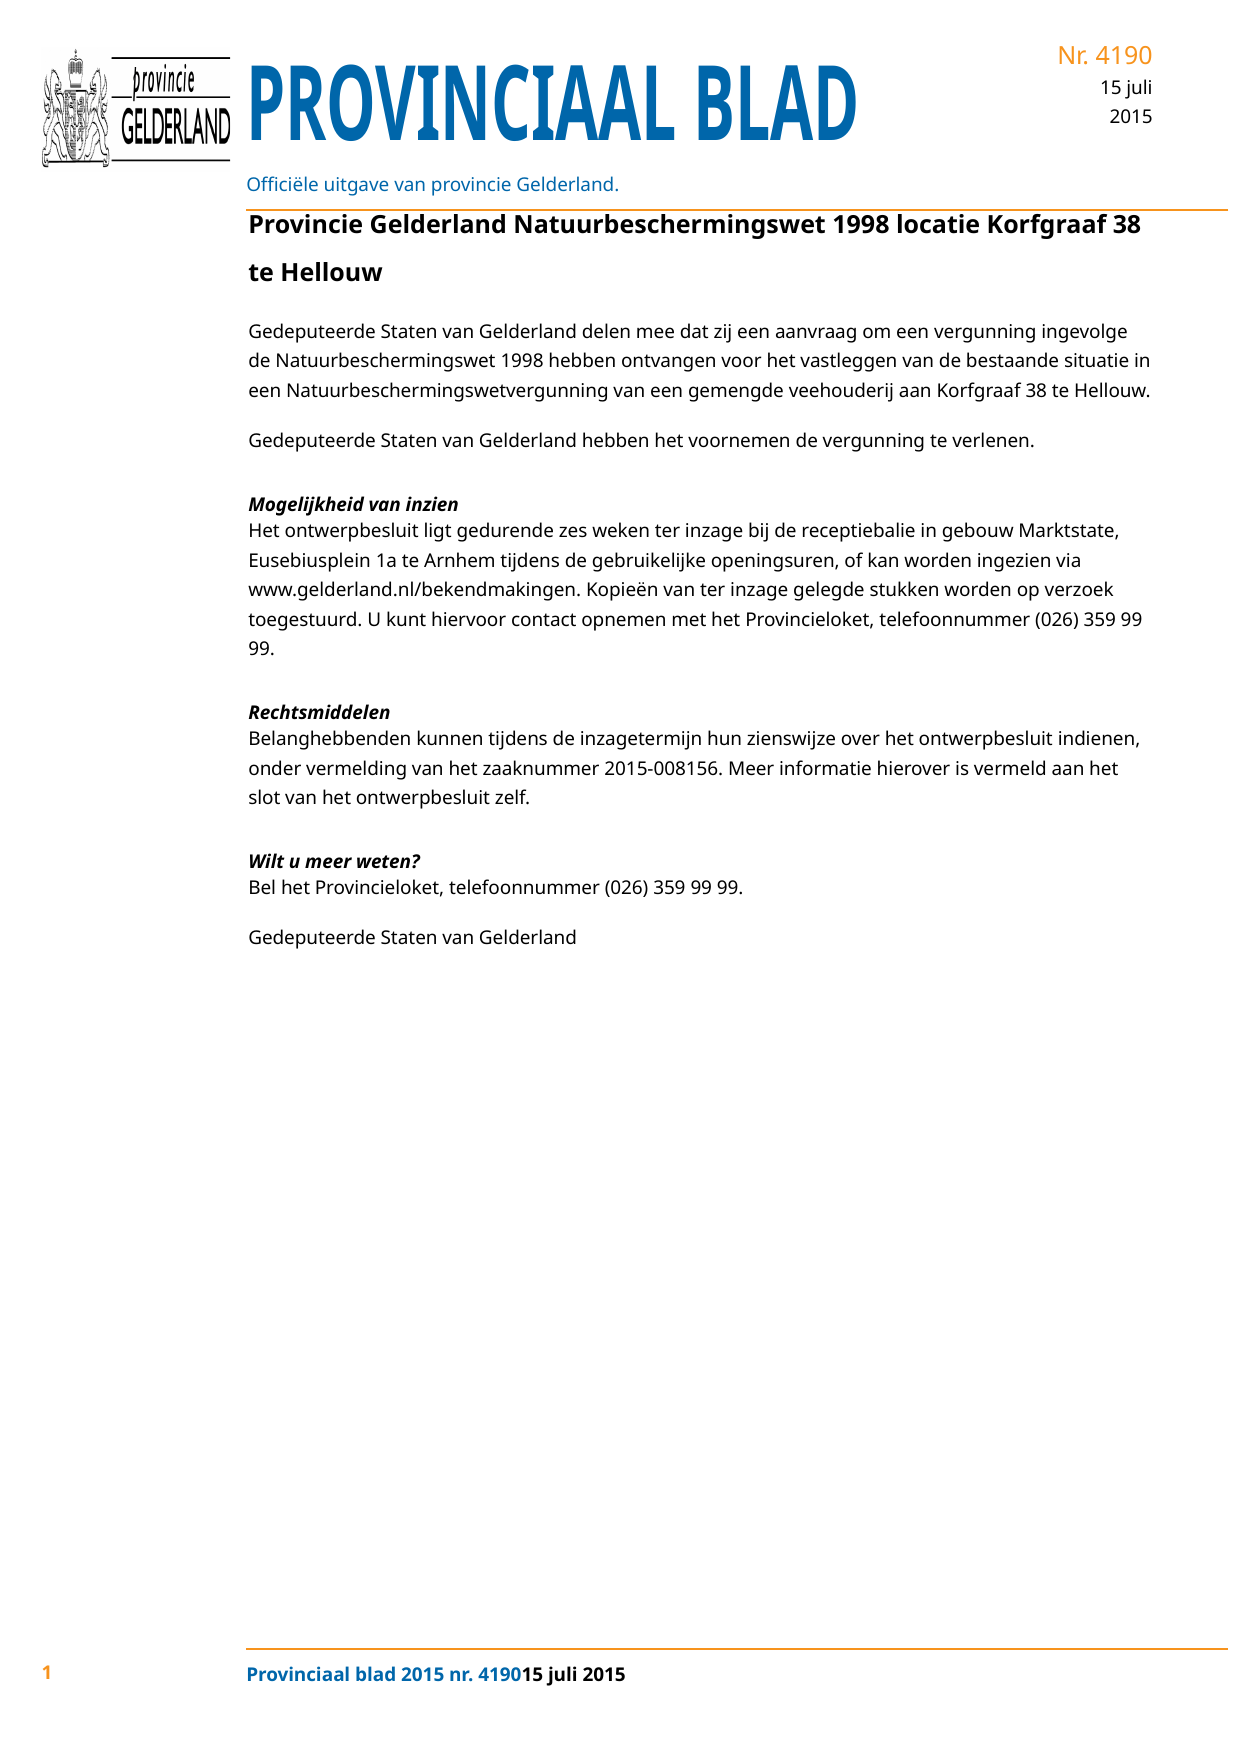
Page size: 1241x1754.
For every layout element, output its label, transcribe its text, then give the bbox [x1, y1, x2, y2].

text Bel het Provincieloket, telefoonnummer (026) 359 99 99. [248, 874, 1152, 900]
text Provincie Gelderland Natuurbeschermingswet 1998 locatie Korfgraaf 38 te Hellouw [248, 211, 1152, 288]
text Het ontwerpbesluit ligt gedurende zes weken ter inzage bij de receptiebalie in gebouw Marktstate, Eusebiusplein 1a te Arnhem tijdens de gebruikelijke openingsuren, of kan worden ingezien via www.gelderland.nl/bekendmakingen. Kopieën van ter inzage gelegde stukken worden op verzoek toegestuurd. U kunt hiervoor contact opnemen met het Provincieloket, telefoonnummer (026) 359 99 99. [248, 517, 1152, 661]
picture [41, 47, 231, 172]
text Mogelijkheid van inzien [248, 491, 1152, 517]
text Belanghebbenden kunnen tijdens de inzagetermijn hun zienswijze over het ontwerpbesluit indienen, onder vermelding van het zaaknummer 2015-008156. Meer informatie hierover is vermeld aan het slot van het ontwerpbesluit zelf. [248, 725, 1152, 810]
text Gedeputeerde Staten van Gelderland [248, 924, 1152, 950]
text Gedeputeerde Staten van Gelderland delen mee dat zij een aanvraag om een vergunning ingevolge de Natuurbeschermingswet 1998 hebben ontvangen voor het vastleggen van de bestaande situatie in een Natuurbeschermingswetvergunning van een gemengde veehouderij aan Korfgraaf 38 te Hellouw. [248, 318, 1152, 403]
text Gedeputeerde Staten van Gelderland hebben het voornemen de vergunning te verlenen. [248, 427, 1152, 453]
text Wilt u meer weten? [248, 848, 1152, 874]
text Rechtsmiddelen [248, 699, 1152, 725]
